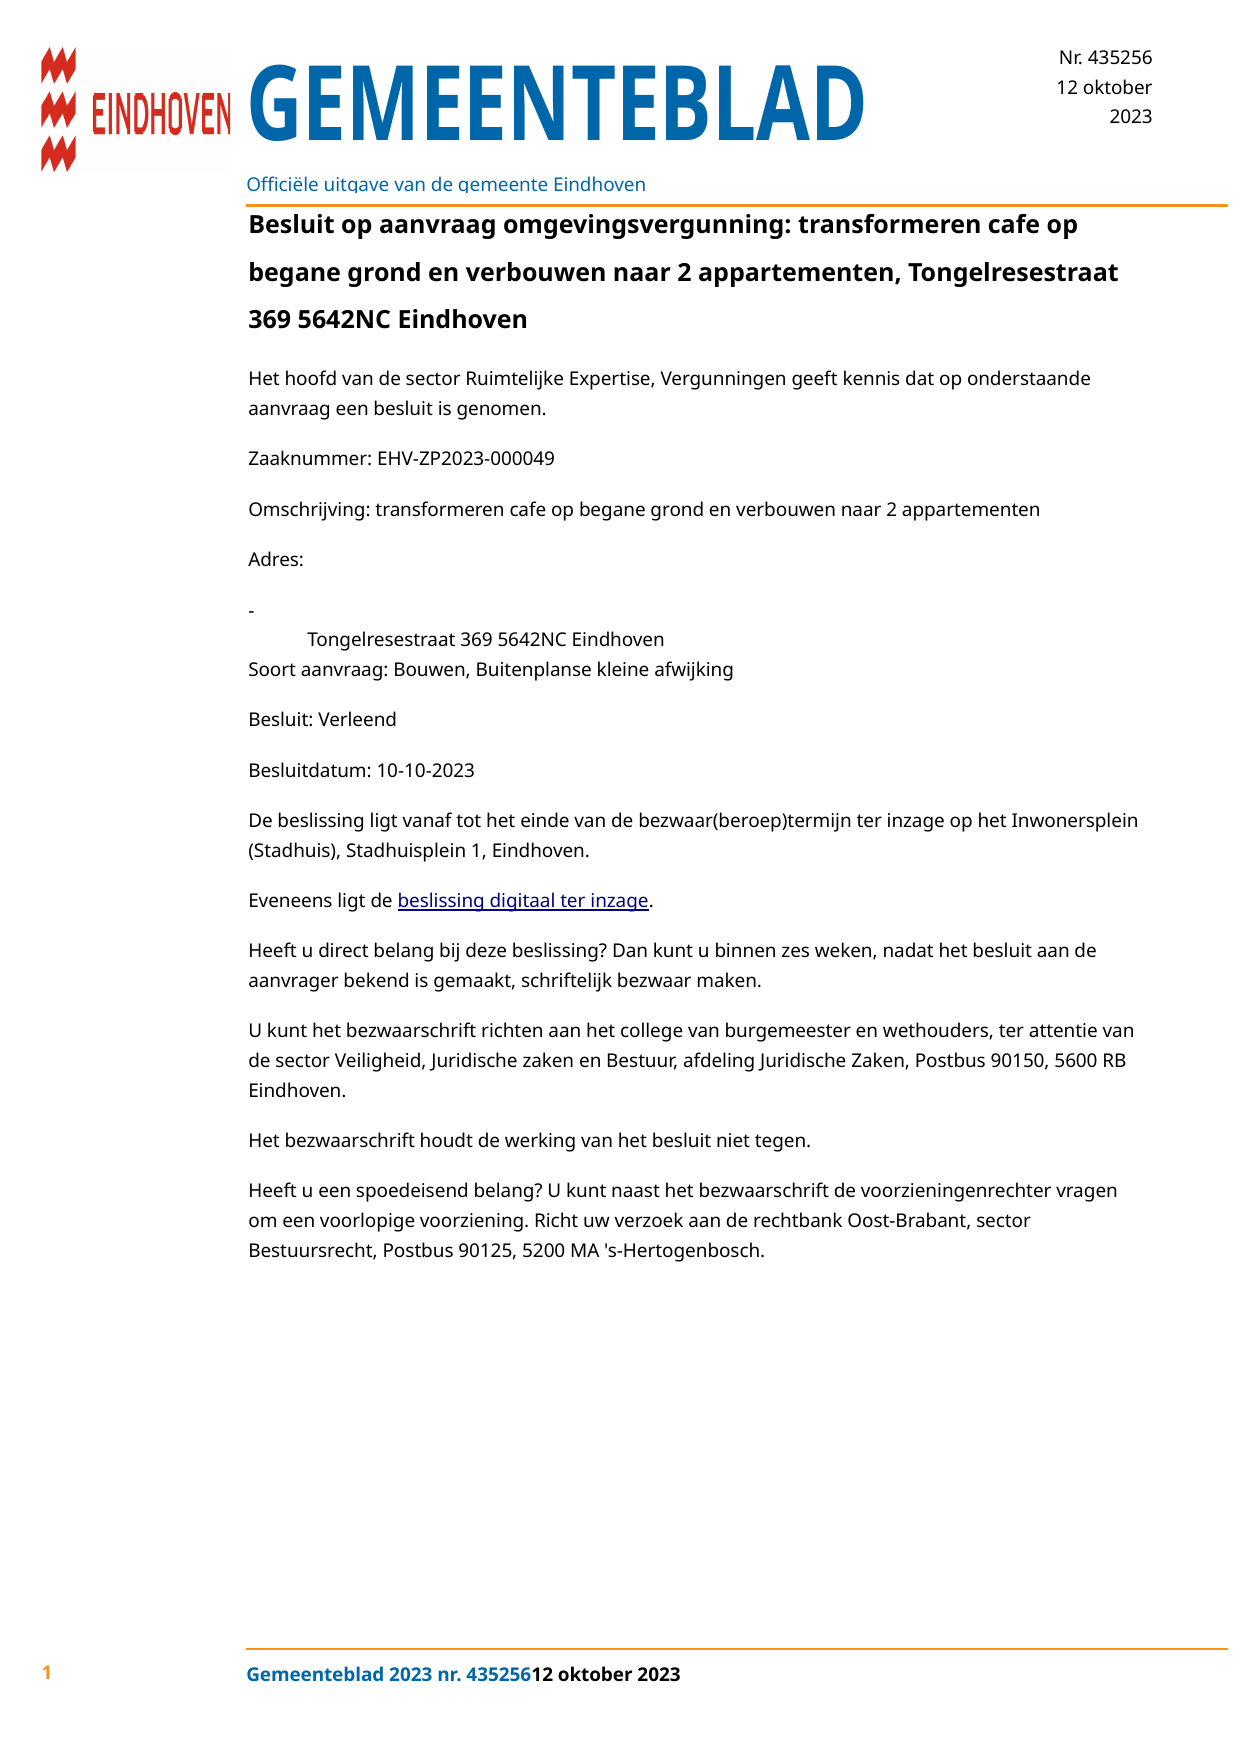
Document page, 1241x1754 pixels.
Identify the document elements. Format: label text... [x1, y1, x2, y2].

text Zaaknummer: EHV-ZP2023-000049 [248, 446, 1152, 471]
text Adres: [248, 546, 1152, 572]
text Besluit: Verleend [248, 706, 1152, 732]
text U kunt het bezwaarschrift richten aan het college van burgemeester en wethouders, ter attentie van de sector Veiligheid, Juridische zaken en Bestuur, afdeling Juridische Zaken, Postbus 90150, 5600 RB Eindhoven. [248, 1018, 1152, 1102]
text Eveneens ligt de beslissing digitaal ter inzage. [248, 887, 1152, 913]
picture [41, 47, 231, 172]
text Heeft u direct belang bij deze beslissing? Dan kunt u binnen zes weken, nadat het besluit aan de aanvrager bekend is gemaakt, schriftelijk bezwaar maken. [248, 938, 1152, 993]
text Soort aanvraag: Bouwen, Buitenplanse kleine afwijking [248, 656, 1152, 682]
text De beslissing ligt vanaf tot het einde van de bezwaar(beroep)termijn ter inzage op het Inwonersplein (Stadhuis), Stadhuisplein 1, Eindhoven. [248, 807, 1152, 862]
text Het bezwaarschrift houdt de werking van het besluit niet tegen. [248, 1127, 1152, 1153]
list Tongelresestraat 369 5642NC Eindhoven [248, 626, 1152, 652]
text Omschrijving: transformeren cafe op begane grond en verbouwen naar 2 appartementen [248, 496, 1152, 522]
text Heeft u een spoedeisend belang? U kunt naast het bezwaarschrift de voorzieningenrechter vragen om een voorlopige voorziening. Richt uw verzoek aan de rechtbank Oost-Brabant, sector Bestuursrecht, Postbus 90125, 5200 MA 's-Hertogenbosch. [248, 1178, 1152, 1262]
text Besluitdatum: 10-10-2023 [248, 757, 1152, 782]
text Besluit op aanvraag omgevingsvergunning: transformeren cafe op begane grond en verbouwen naar 2 appartementen, Tongelresestraat 369 5642NC Eindhoven [248, 207, 1152, 336]
text Het hoofd van de sector Ruimtelijke Expertise, Vergunningen geeft kennis dat op onderstaande aanvraag een besluit is genomen. [248, 366, 1152, 421]
